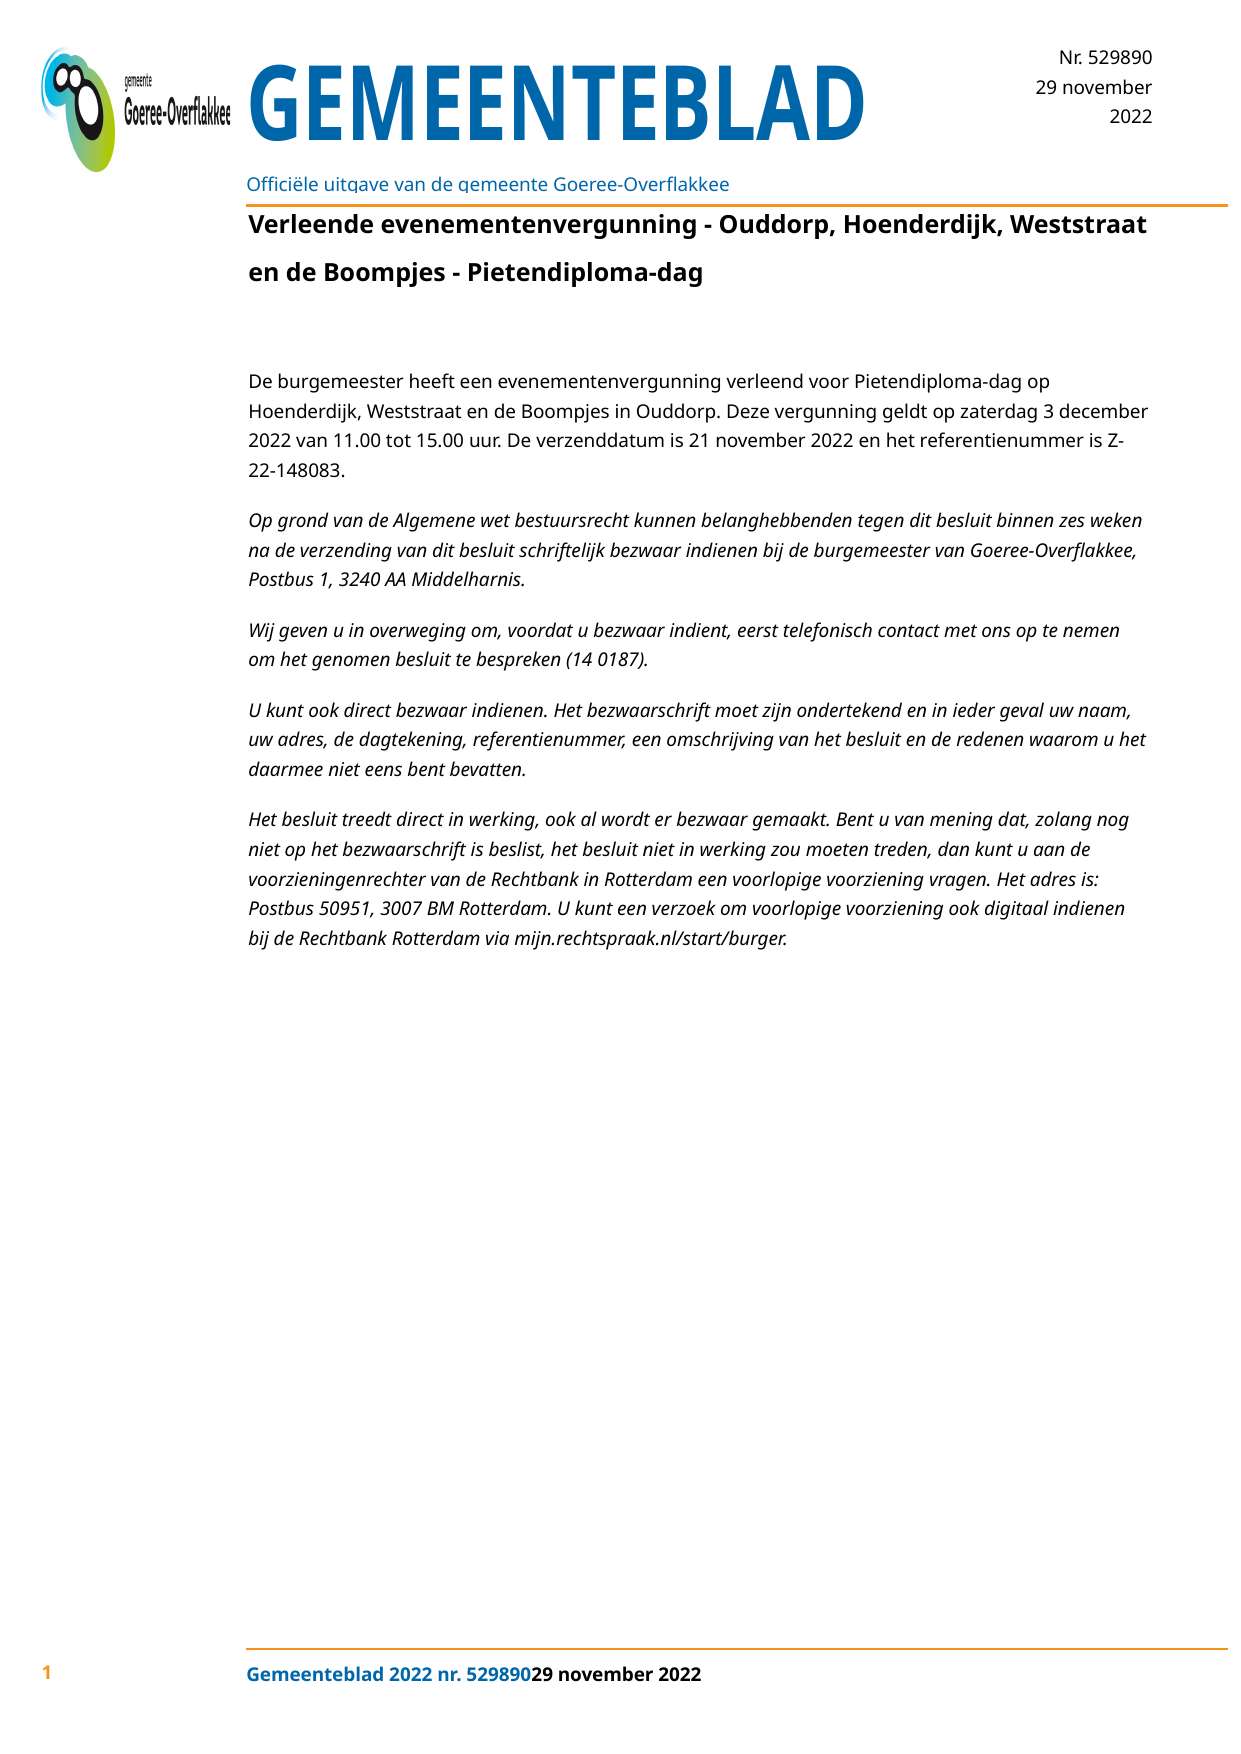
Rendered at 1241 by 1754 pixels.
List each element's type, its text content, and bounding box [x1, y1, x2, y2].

text U kunt ook direct bezwaar indienen. Het bezwaarschrift moet zijn ondertekend en in ieder geval uw naam, uw adres, de dagtekening, referentienummer, een omschrijving van het besluit en de redenen waarom u het daarmee niet eens bent bevatten. [248, 697, 1152, 782]
text De burgemeester heeft een evenementenvergunning verleend voor Pietendiploma-dag op Hoenderdijk, Weststraat en de Boompjes in Ouddorp. Deze vergunning geldt op zaterdag 3 december 2022 van 11.00 tot 15.00 uur. De verzenddatum is 21 november 2022 en het referentienummer is Z-22-148083. [248, 368, 1152, 483]
text Wij geven u in overweging om, voordat u bezwaar indient, eerst telefonisch contact met ons op te nemen om het genomen besluit te bespreken (14 0187). [248, 617, 1152, 672]
text Het besluit treedt direct in werking, ook al wordt er bezwaar gemaakt. Bent u van mening dat, zolang nog niet op het bezwaarschrift is beslist, het besluit niet in werking zou moeten treden, dan kunt u aan de voorzieningenrechter van de Rechtbank in Rotterdam een voorlopige voorziening vragen. Het adres is: Postbus 50951, 3007 BM Rotterdam. U kunt een verzoek om voorlopige voorziening ook digitaal indienen bij de Rechtbank Rotterdam via mijn.rechtspraak.nl/start/burger. [248, 807, 1152, 951]
text Op grond van de Algemene wet bestuursrecht kunnen belanghebbenden tegen dit besluit binnen zes weken na de verzending van dit besluit schriftelijk bezwaar indienen bij de burgemeester van Goeree-Overflakkee, Postbus 1, 3240 AA Middelharnis. [248, 507, 1152, 592]
text Verleende evenementenvergunning - Ouddorp, Hoenderdijk, Weststraat en de Boompjes - Pietendiploma-dag [248, 207, 1152, 288]
picture [41, 47, 231, 172]
